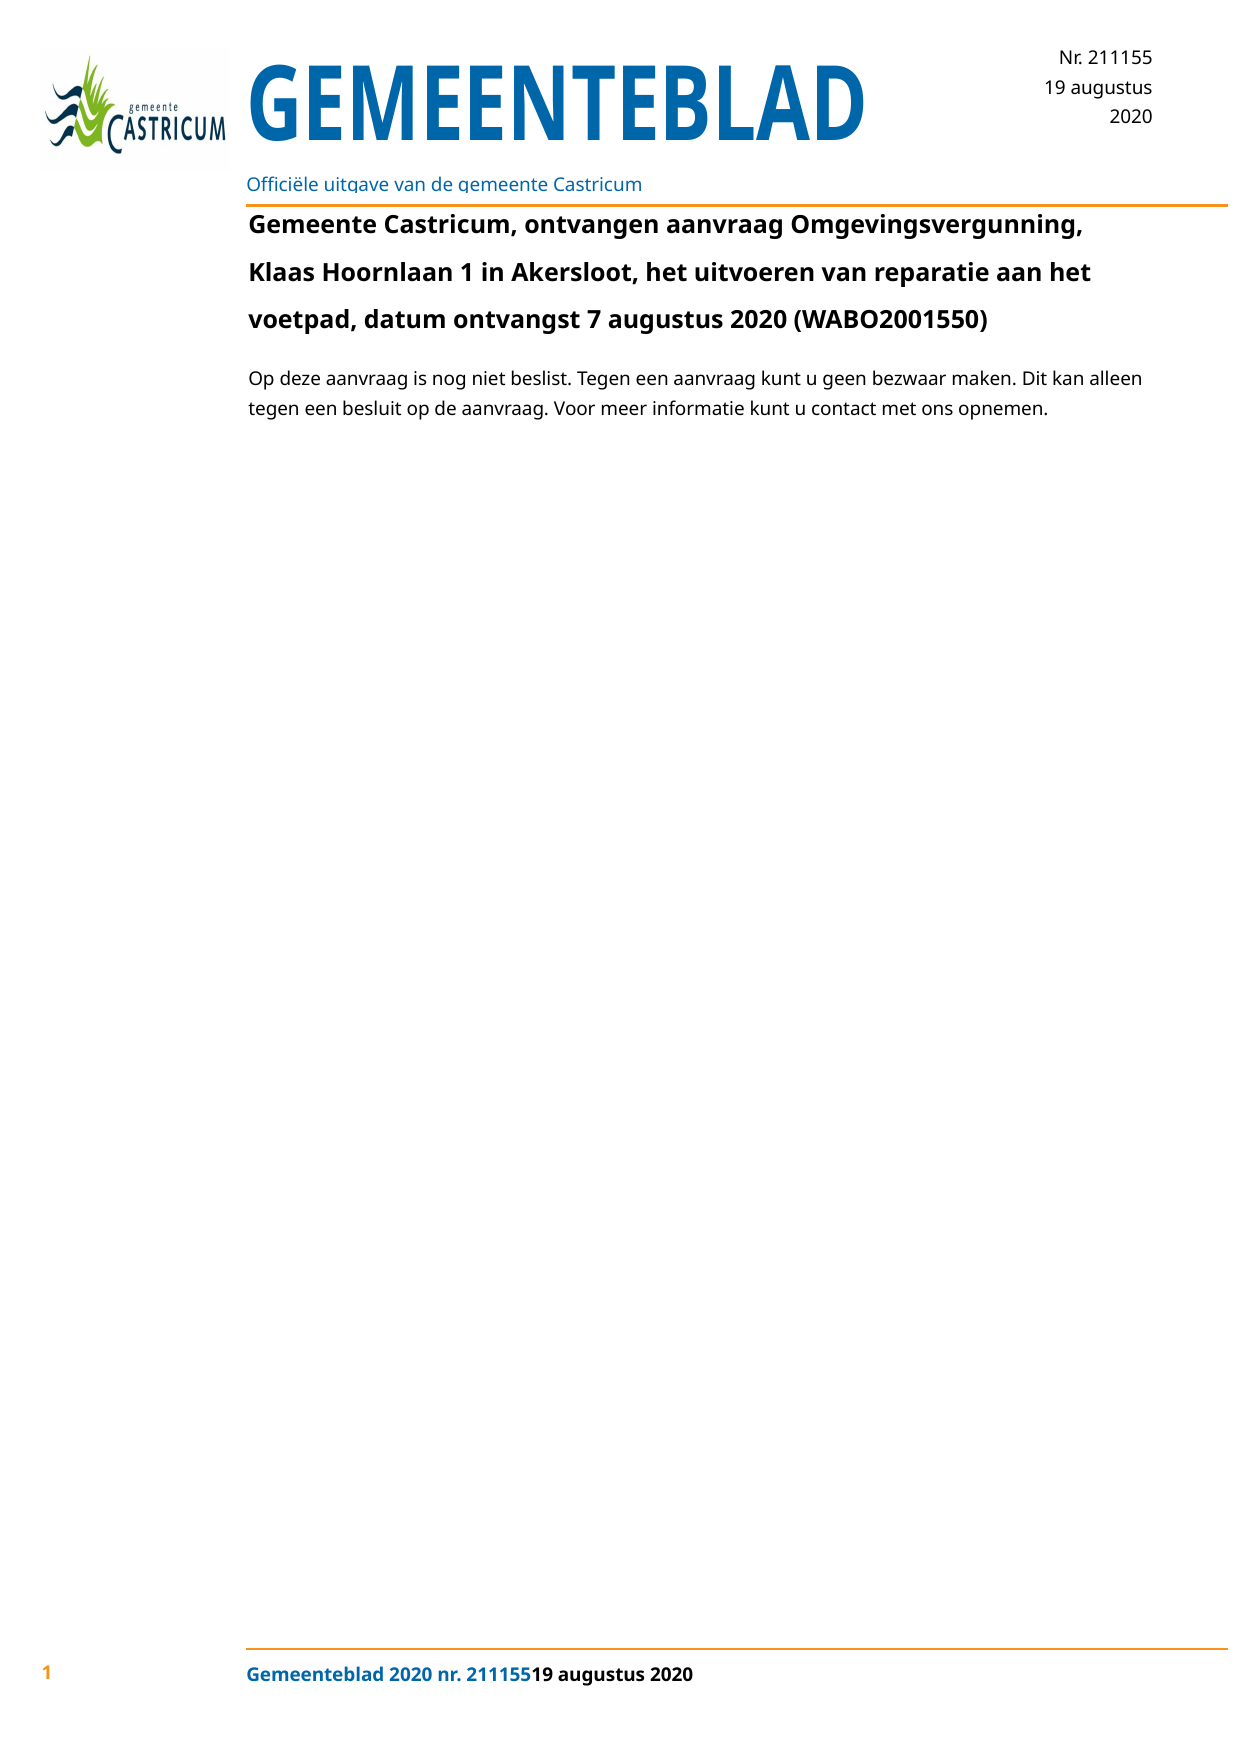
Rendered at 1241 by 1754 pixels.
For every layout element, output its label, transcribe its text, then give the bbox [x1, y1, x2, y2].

picture [41, 47, 231, 172]
text Gemeente Castricum, ontvangen aanvraag Omgevingsvergunning, Klaas Hoornlaan 1 in Akersloot, het uitvoeren van reparatie aan het voetpad, datum ontvangst 7 augustus 2020 (WABO2001550) [248, 207, 1152, 336]
text Op deze aanvraag is nog niet beslist. Tegen een aanvraag kunt u geen bezwaar maken. Dit kan alleen tegen een besluit op de aanvraag. Voor meer informatie kunt u contact met ons opnemen. [248, 366, 1152, 421]
